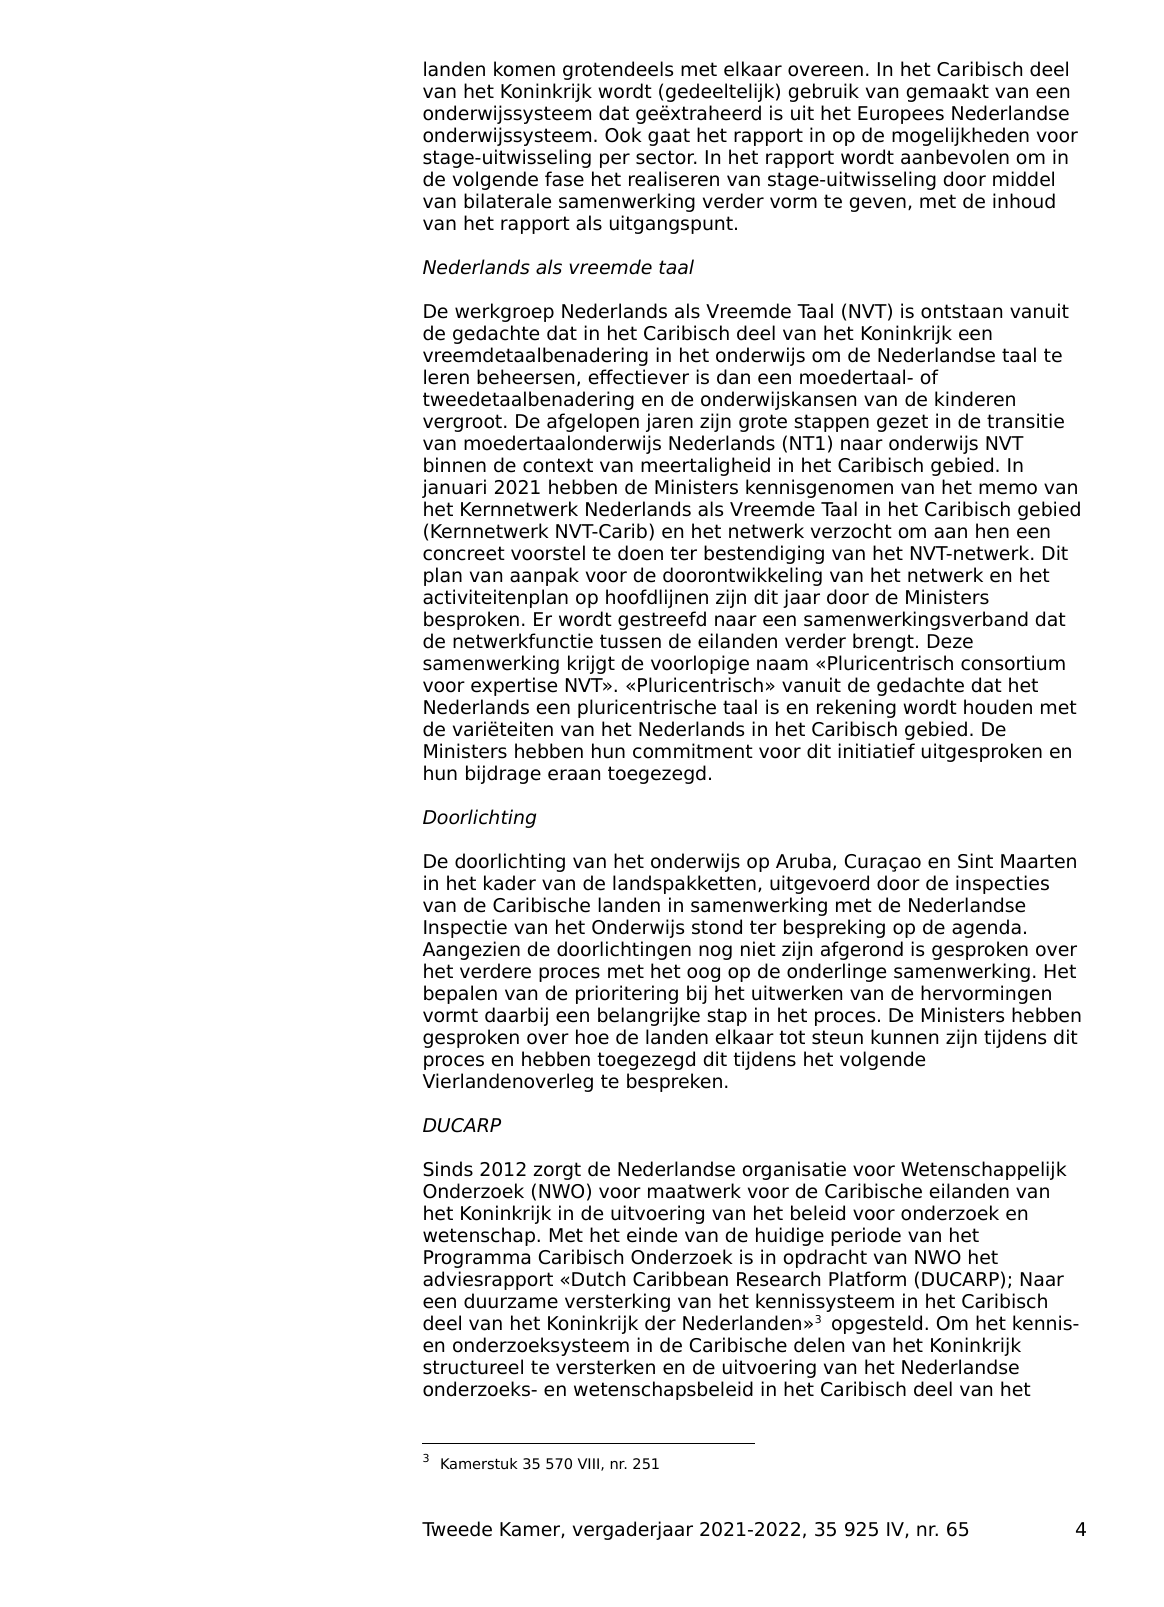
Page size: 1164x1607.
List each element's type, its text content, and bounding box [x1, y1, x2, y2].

text Sinds 2012 zorgt de Nederlandse organisatie voor Wetenschappelijk Onderzoek (NWO) voor maatwerk voor de Caribische eilanden van het Koninkrijk in de uitvoering van het beleid voor onderzoek en wetenschap. Met het einde van de huidige periode van het Programma Caribisch Onderzoek is in opdracht van NWO het adviesrapport «Dutch Caribbean Research Platform (DUCARP); Naar een duurzame versterking van het kennissysteem in het Caribisch deel van het Koninkrijk der Nederlanden» opgesteld. Om het kennis- en onderzoeksysteem in de Caribische delen van het Koninkrijk structureel te versterken en de uitvoering van het Nederlandse onderzoeks- en wetenschapsbeleid in het Caribisch deel van het [422, 1159, 1087, 1401]
subtitle Doorlichting [422, 807, 1087, 829]
text De doorlichting van het onderwijs op Aruba, Curaçao en Sint Maarten in het kader van de landspakketten, uitgevoerd door de inspecties van de Caribische landen in samenwerking met de Nederlandse Inspectie van het Onderwijs stond ter bespreking op de agenda. Aangezien de doorlichtingen nog niet zijn afgerond is gesproken over het verdere proces met het oog op de onderlinge samenwerking. Het bepalen van de prioritering bij het uitwerken van de hervormingen vormt daarbij een belangrijke stap in het proces. De Ministers hebben gesproken over hoe de landen elkaar tot steun kunnen zijn tijdens dit proces en hebben toegezegd dit tijdens het volgende Vierlandenoverleg te bespreken. [422, 851, 1087, 1093]
subtitle DUCARP [422, 1115, 1087, 1137]
subtitle Nederlands als vreemde taal [422, 257, 1087, 279]
text De werkgroep Nederlands als Vreemde Taal (NVT) is ontstaan vanuit de gedachte dat in het Caribisch deel van het Koninkrijk een vreemdetaalbenadering in het onderwijs om de Nederlandse taal te leren beheersen, effectiever is dan een moedertaal- of tweedetaalbenadering en de onderwijskansen van de kinderen vergroot. De afgelopen jaren zijn grote stappen gezet in de transitie van moedertaalonderwijs Nederlands (NT1) naar onderwijs NVT binnen de context van meertaligheid in het Caribisch gebied. In januari 2021 hebben de Ministers kennisgenomen van het memo van het Kernnetwerk Nederlands als Vreemde Taal in het Caribisch gebied (Kernnetwerk NVT-Carib) en het netwerk verzocht om aan hen een concreet voorstel te doen ter bestendiging van het NVT-netwerk. Dit plan van aanpak voor de doorontwikkeling van het netwerk en het activiteitenplan op hoofdlijnen zijn dit jaar door de Ministers besproken. Er wordt gestreefd naar een samenwerkingsverband dat de netwerkfunctie tussen de eilanden verder brengt. Deze samenwerking krijgt de voorlopige naam «Pluricentrisch consortium voor expertise NVT». «Pluricentrisch» vanuit de gedachte dat het Nederlands een pluricentrische taal is en rekening wordt houden met de variëteiten van het Nederlands in het Caribisch gebied. De Ministers hebben hun commitment voor dit initiatief uitgesproken en hun bijdrage eraan toegezegd. [422, 301, 1087, 785]
text landen komen grotendeels met elkaar overeen. In het Caribisch deel van het Koninkrijk wordt (gedeeltelijk) gebruik van gemaakt van een onderwijssysteem dat geëxtraheerd is uit het Europees Nederlandse onderwijssysteem. Ook gaat het rapport in op de mogelijkheden voor stage-uitwisseling per sector. In het rapport wordt aanbevolen om in de volgende fase het realiseren van stage-uitwisseling door middel van bilaterale samenwerking verder vorm te geven, met de inhoud van het rapport als uitgangspunt. [422, 59, 1087, 235]
text Kamerstuk 35 570 VIII, nr. 251 [422, 1452, 1087, 1474]
